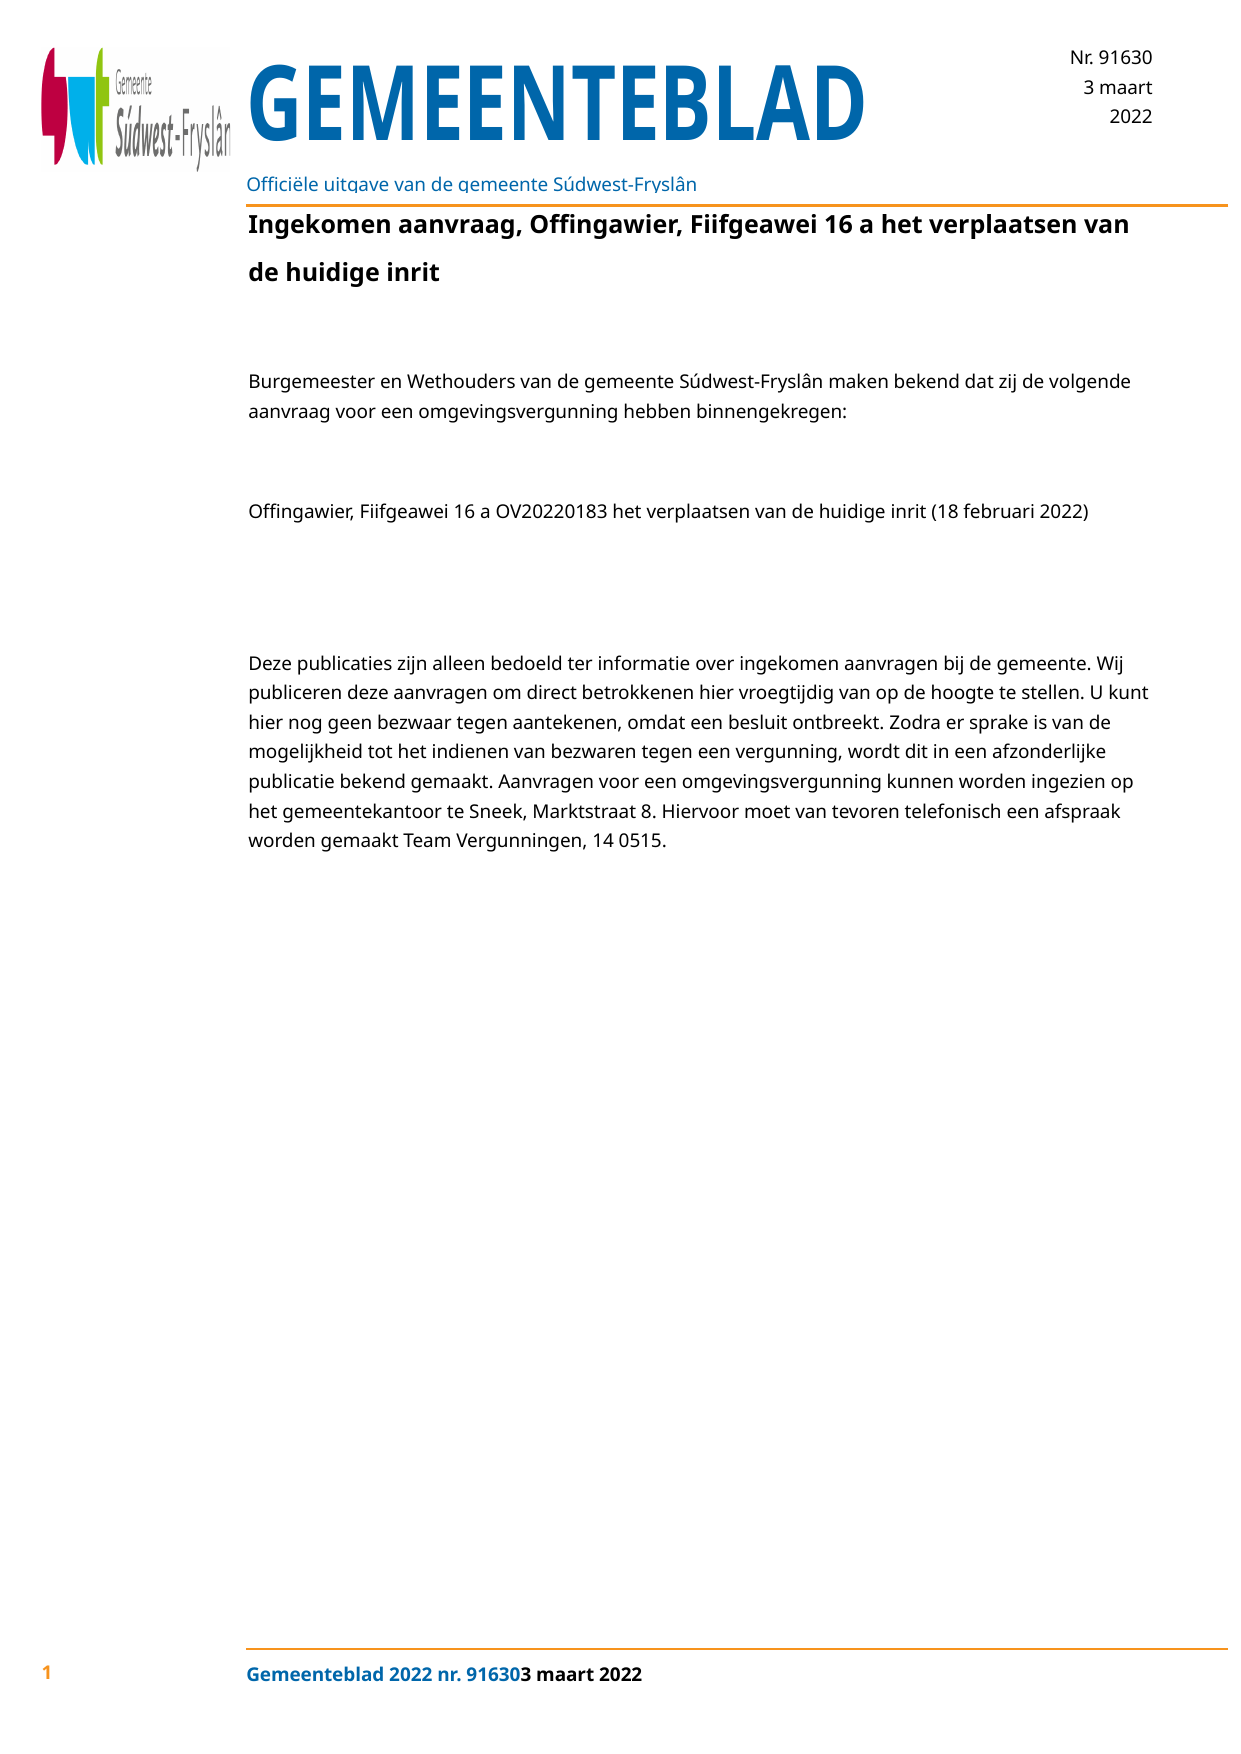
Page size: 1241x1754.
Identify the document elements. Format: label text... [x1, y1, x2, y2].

text Deze publicaties zijn alleen bedoeld ter informatie over ingekomen aanvragen bij de gemeente. Wij publiceren deze aanvragen om direct betrokkenen hier vroegtijdig van op de hoogte te stellen. U kunt hier nog geen bezwaar tegen aantekenen, omdat een besluit ontbreekt. Zodra er sprake is van de mogelijkheid tot het indienen van bezwaren tegen een vergunning, wordt dit in een afzonderlijke publicatie bekend gemaakt. Aanvragen voor een omgevingsvergunning kunnen worden ingezien op het gemeentekantoor te Sneek, Marktstraat 8. Hiervoor moet van tevoren telefonisch een afspraak worden gemaakt Team Vergunningen, 14 0515. [248, 650, 1152, 853]
text Offingawier, Fiifgeawei 16 a OV20220183 het verplaatsen van de huidige inrit (18 februari 2022) [248, 499, 1152, 524]
text Burgemeester en Wethouders van de gemeente Súdwest-Fryslân maken bekend dat zij de volgende aanvraag voor een omgevingsvergunning hebben binnengekregen: [248, 368, 1152, 424]
picture [41, 47, 231, 172]
text Ingekomen aanvraag, Offingawier, Fiifgeawei 16 a het verplaatsen van de huidige inrit [248, 207, 1152, 288]
